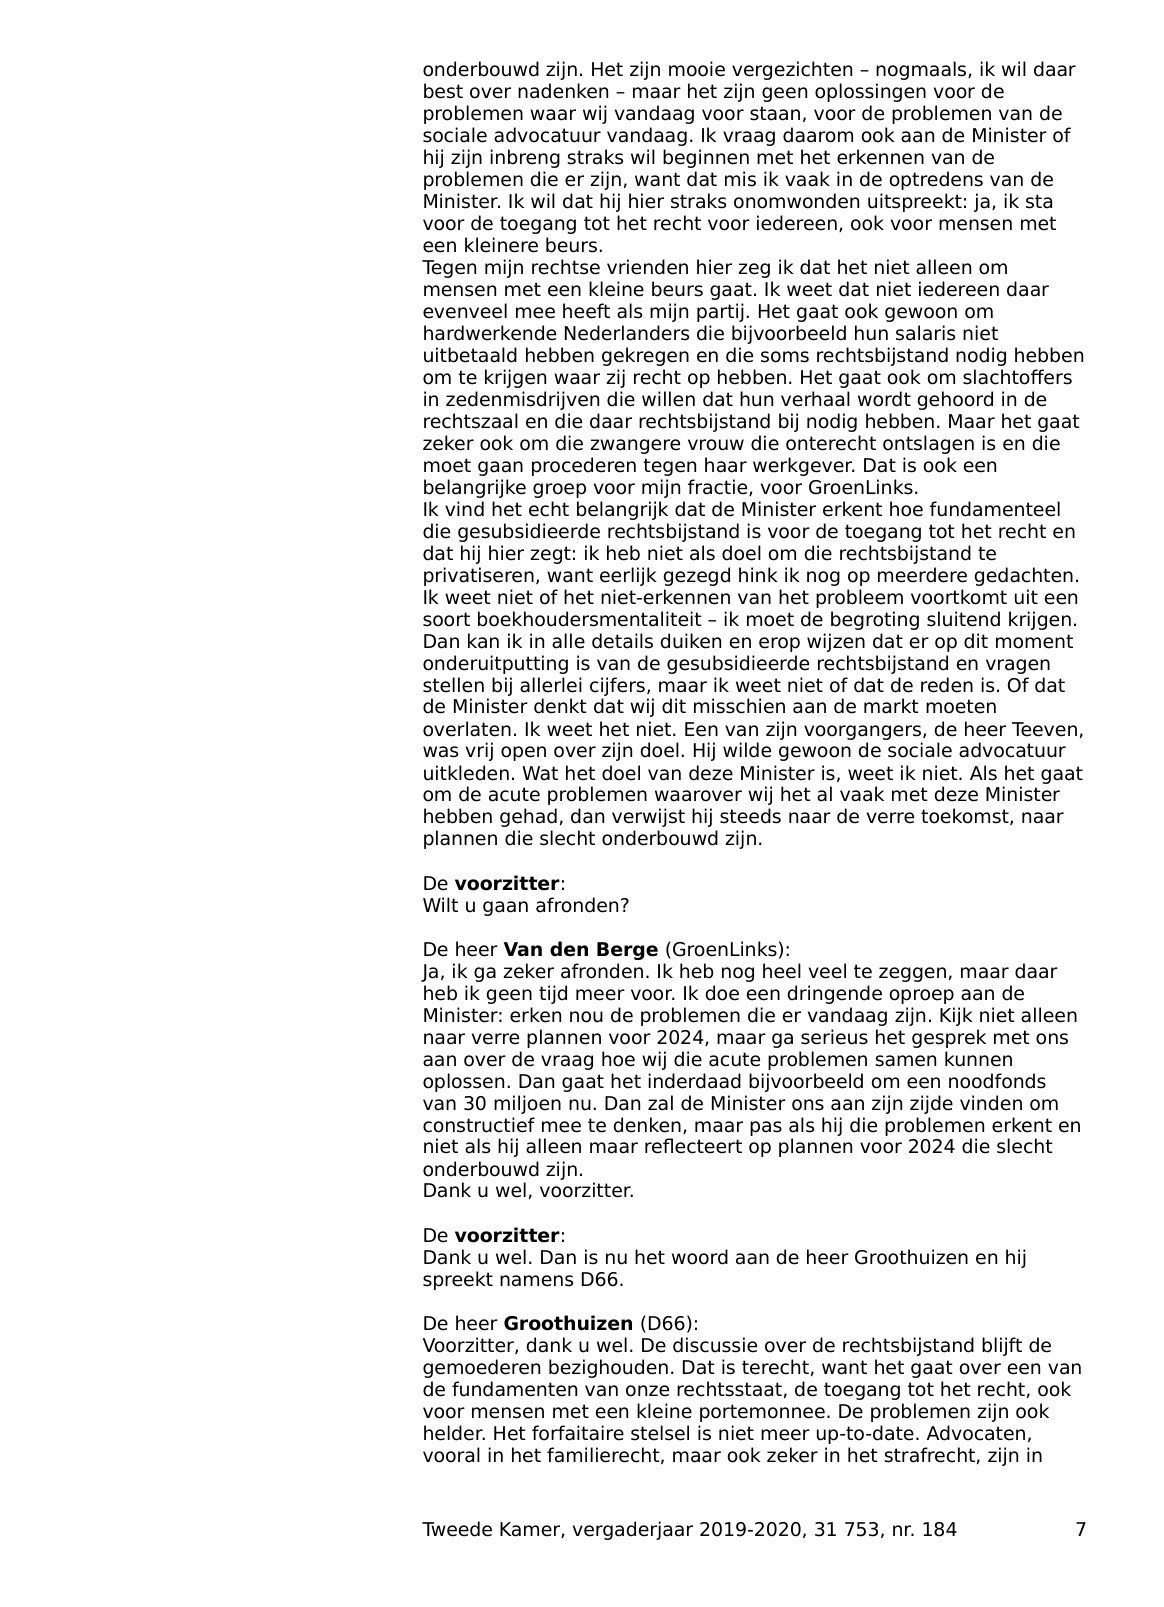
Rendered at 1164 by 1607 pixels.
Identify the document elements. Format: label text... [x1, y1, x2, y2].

text Ja, ik ga zeker afronden. Ik heb nog heel veel te zeggen, maar daar heb ik geen tijd meer voor. Ik doe een dringende oproep aan de Minister: erken nou de problemen die er vandaag zijn. Kijk niet alleen naar verre plannen voor 2024, maar ga serieus het gesprek met ons aan over de vraag hoe wij die acute problemen samen kunnen oplossen. Dan gaat het inderdaad bijvoorbeeld om een noodfonds van 30 miljoen nu. Dan zal de Minister ons aan zijn zijde vinden om constructief mee te denken, maar pas als hij die problemen erkent en niet als hij alleen maar reflecteert op plannen voor 2024 die slecht onderbouwd zijn. [422, 961, 1087, 1180]
text Dank u wel. Dan is nu het woord aan de heer Groothuizen en hij spreekt namens D66. [422, 1247, 1087, 1291]
text Ik vind het echt belangrijk dat de Minister erkent hoe fundamenteel die gesubsidieerde rechtsbijstand is voor de toegang tot het recht en dat hij hier zegt: ik heb niet als doel om die rechtsbijstand te privatiseren, want eerlijk gezegd hink ik nog op meerdere gedachten. Ik weet niet of het niet-erkennen van het probleem voortkomt uit een soort boekhoudersmentaliteit – ik moet de begroting sluitend krijgen. Dan kan ik in alle details duiken en erop wijzen dat er op dit moment onderuitputting is van de gesubsidieerde rechtsbijstand en vragen stellen bij allerlei cijfers, maar ik weet niet of dat de reden is. Of dat de Minister denkt dat wij dit misschien aan de markt moeten overlaten. Ik weet het niet. Een van zijn voorgangers, de heer Teeven, was vrij open over zijn doel. Hij wilde gewoon de sociale advocatuur uitkleden. Wat het doel van deze Minister is, weet ik niet. Als het gaat om de acute problemen waarover wij het al vaak met deze Minister hebben gehad, dan verwijst hij steeds naar de verre toekomst, naar plannen die slecht onderbouwd zijn. [422, 499, 1087, 850]
text Tegen mijn rechtse vrienden hier zeg ik dat het niet alleen om mensen met een kleine beurs gaat. Ik weet dat niet iedereen daar evenveel mee heeft als mijn partij. Het gaat ook gewoon om hardwerkende Nederlanders die bijvoorbeeld hun salaris niet uitbetaald hebben gekregen en die soms rechtsbijstand nodig hebben om te krijgen waar zij recht op hebben. Het gaat ook om slachtoffers in zedenmisdrijven die willen dat hun verhaal wordt gehoord in de rechtszaal en die daar rechtsbijstand bij nodig hebben. Maar het gaat zeker ook om die zwangere vrouw die onterecht ontslagen is en die moet gaan procederen tegen haar werkgever. Dat is ook een belangrijke groep voor mijn fractie, voor GroenLinks. [422, 257, 1087, 499]
text De voorzitter: [422, 1224, 1087, 1247]
text Wilt u gaan afronden? [422, 894, 1087, 916]
text Voorzitter, dank u wel. De discussie over de rechtsbijstand blijft de gemoederen bezighouden. Dat is terecht, want het gaat over een van de fundamenten van onze rechtsstaat, de toegang tot het recht, ook voor mensen met een kleine portemonnee. De problemen zijn ook helder. Het forfaitaire stelsel is niet meer up-to-date. Advocaten, vooral in het familierecht, maar ook zeker in het strafrecht, zijn in [422, 1335, 1087, 1467]
text De heer Van den Berge (GroenLinks): [422, 939, 1087, 961]
text Dank u wel, voorzitter. [422, 1180, 1087, 1202]
text De heer Groothuizen (D66): [422, 1313, 1087, 1335]
text onderbouwd zijn. Het zijn mooie vergezichten – nogmaals, ik wil daar best over nadenken – maar het zijn geen oplossingen voor de problemen waar wij vandaag voor staan, voor de problemen van de sociale advocatuur vandaag. Ik vraag daarom ook aan de Minister of hij zijn inbreng straks wil beginnen met het erkennen van de problemen die er zijn, want dat mis ik vaak in de optredens van de Minister. Ik wil dat hij hier straks onomwonden uitspreekt: ja, ik sta voor de toegang tot het recht voor iedereen, ook voor mensen met een kleinere beurs. [422, 59, 1087, 257]
text De voorzitter: [422, 872, 1087, 894]
